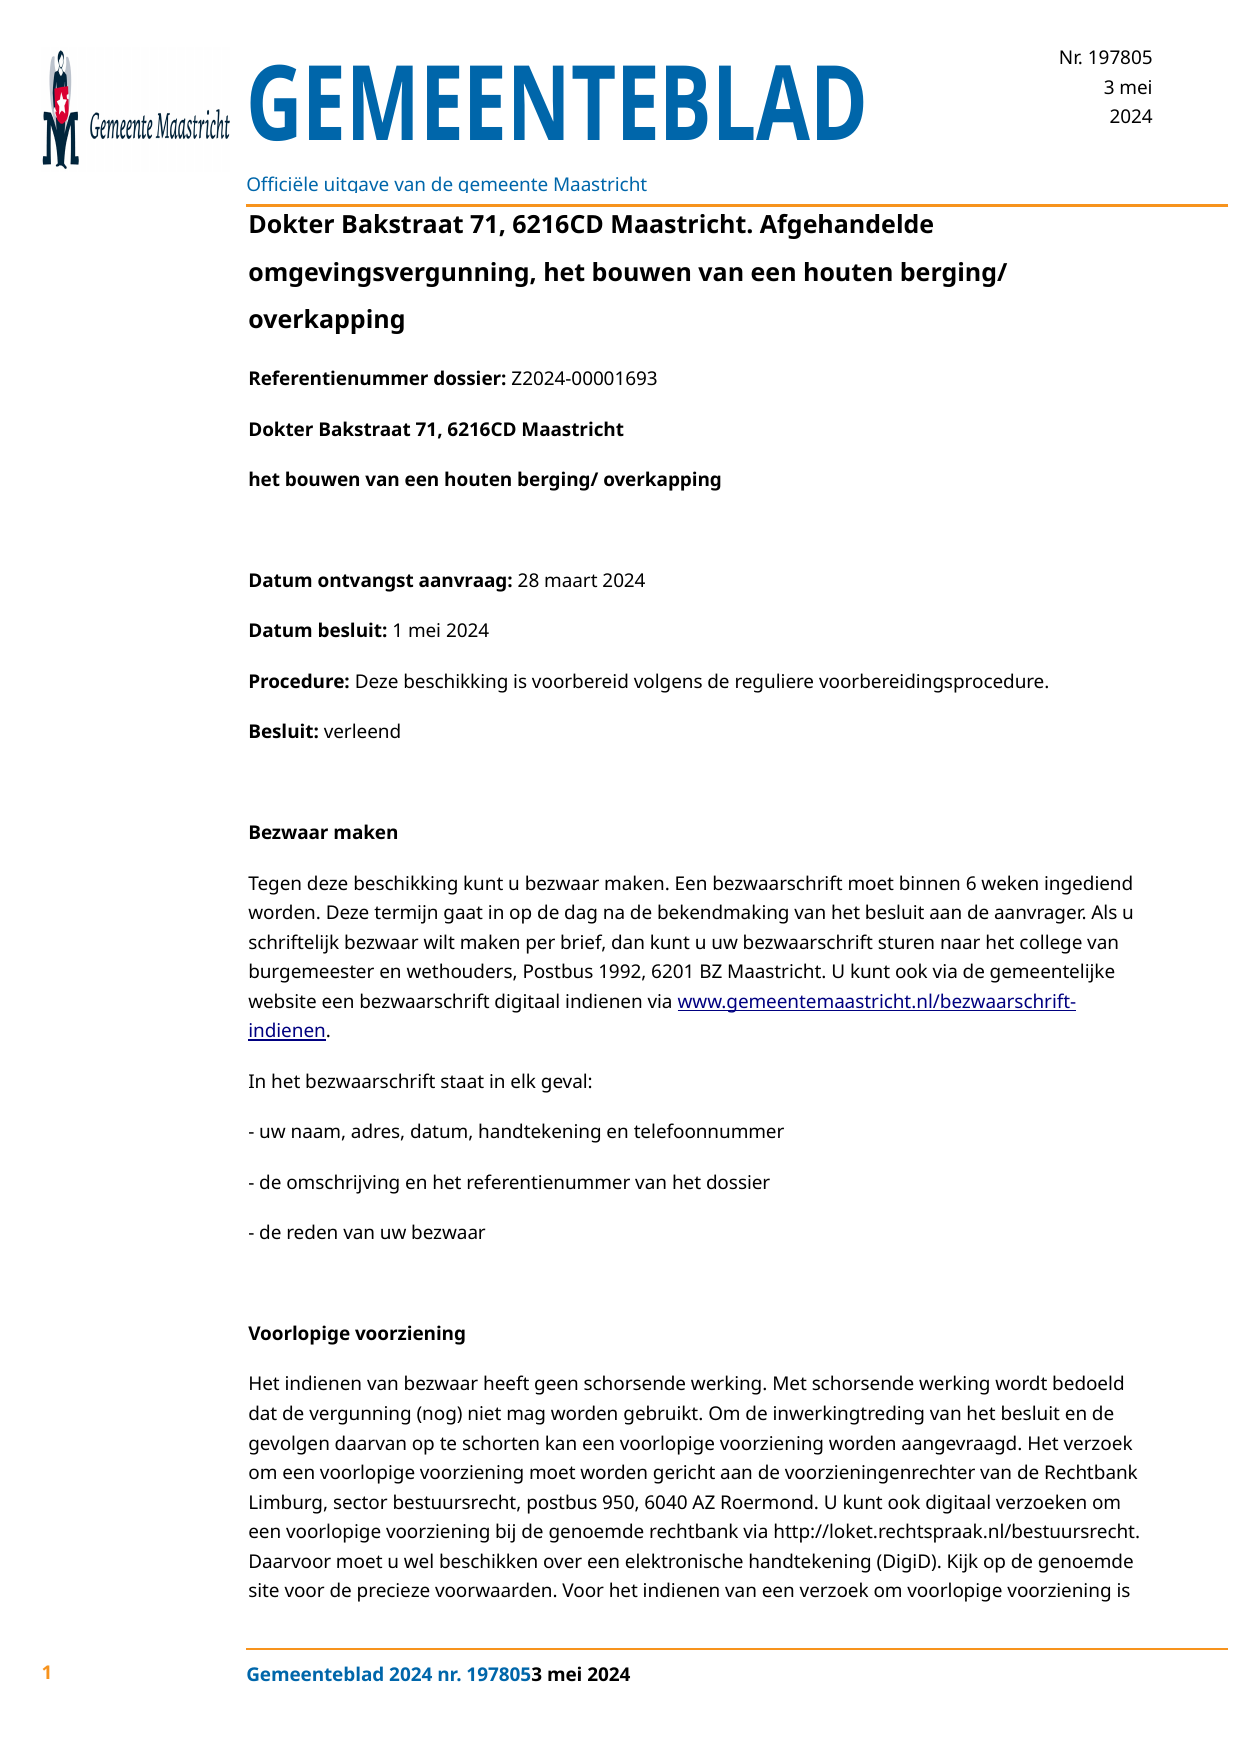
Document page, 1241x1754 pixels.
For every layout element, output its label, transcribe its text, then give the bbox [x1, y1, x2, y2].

text Voorlopige voorziening [248, 1320, 1152, 1346]
text - de omschrijving en het referentienummer van het dossier [248, 1169, 1152, 1194]
text - uw naam, adres, datum, handtekening en telefoonnummer [248, 1118, 1152, 1144]
text Besluit: verleend [248, 718, 1152, 744]
text Dokter Bakstraat 71, 6216CD Maastricht [248, 416, 1152, 442]
text Tegen deze beschikking kunt u bezwaar maken. Een bezwaarschrift moet binnen 6 weken ingediend worden. Deze termijn gaat in op de dag na de bekendmaking van het besluit aan de aanvrager. Als u schriftelijk bezwaar wilt maken per brief, dan kunt u uw bezwaarschrift sturen naar het college van burgemeester en wethouders, Postbus 1992, 6201 BZ Maastricht. U kunt ook via de gemeentelijke website een bezwaarschrift digitaal indienen via www.gemeentemaastricht.nl/bezwaarschrift-indienen. [248, 870, 1152, 1043]
text - de reden van uw bezwaar [248, 1219, 1152, 1245]
text Dokter Bakstraat 71, 6216CD Maastricht. Afgehandelde omgevingsvergunning, het bouwen van een houten berging/ overkapping [248, 207, 1152, 336]
text Het indienen van bezwaar heeft geen schorsende werking. Met schorsende werking wordt bedoeld dat de vergunning (nog) niet mag worden gebruikt. Om de inwerkingtreding van het besluit en de gevolgen daarvan op te schorten kan een voorlopige voorziening worden aangevraagd. Het verzoek om een voorlopige voorziening moet worden gericht aan de voorzieningenrechter van de Rechtbank Limburg, sector bestuursrecht, postbus 950, 6040 AZ Roermond. U kunt ook digitaal verzoeken om een voorlopige voorziening bij de genoemde rechtbank via http://loket.rechtspraak.nl/bestuursrecht. Daarvoor moet u wel beschikken over een elektronische handtekening (DigiD). Kijk op de genoemde site voor de precieze voorwaarden. Voor het indienen van een verzoek om voorlopige voorziening is [248, 1371, 1152, 1603]
text Datum ontvangst aanvraag: 28 maart 2024 [248, 567, 1152, 593]
text In het bezwaarschrift staat in elk geval: [248, 1068, 1152, 1094]
text Referentienummer dossier: Z2024-00001693 [248, 366, 1152, 391]
text Datum besluit: 1 mei 2024 [248, 618, 1152, 643]
text het bouwen van een houten berging/ overkapping [248, 466, 1152, 492]
text Procedure: Deze beschikking is voorbereid volgens de reguliere voorbereidingsprocedure. [248, 668, 1152, 694]
text Bezwaar maken [248, 819, 1152, 845]
picture [41, 47, 231, 172]
